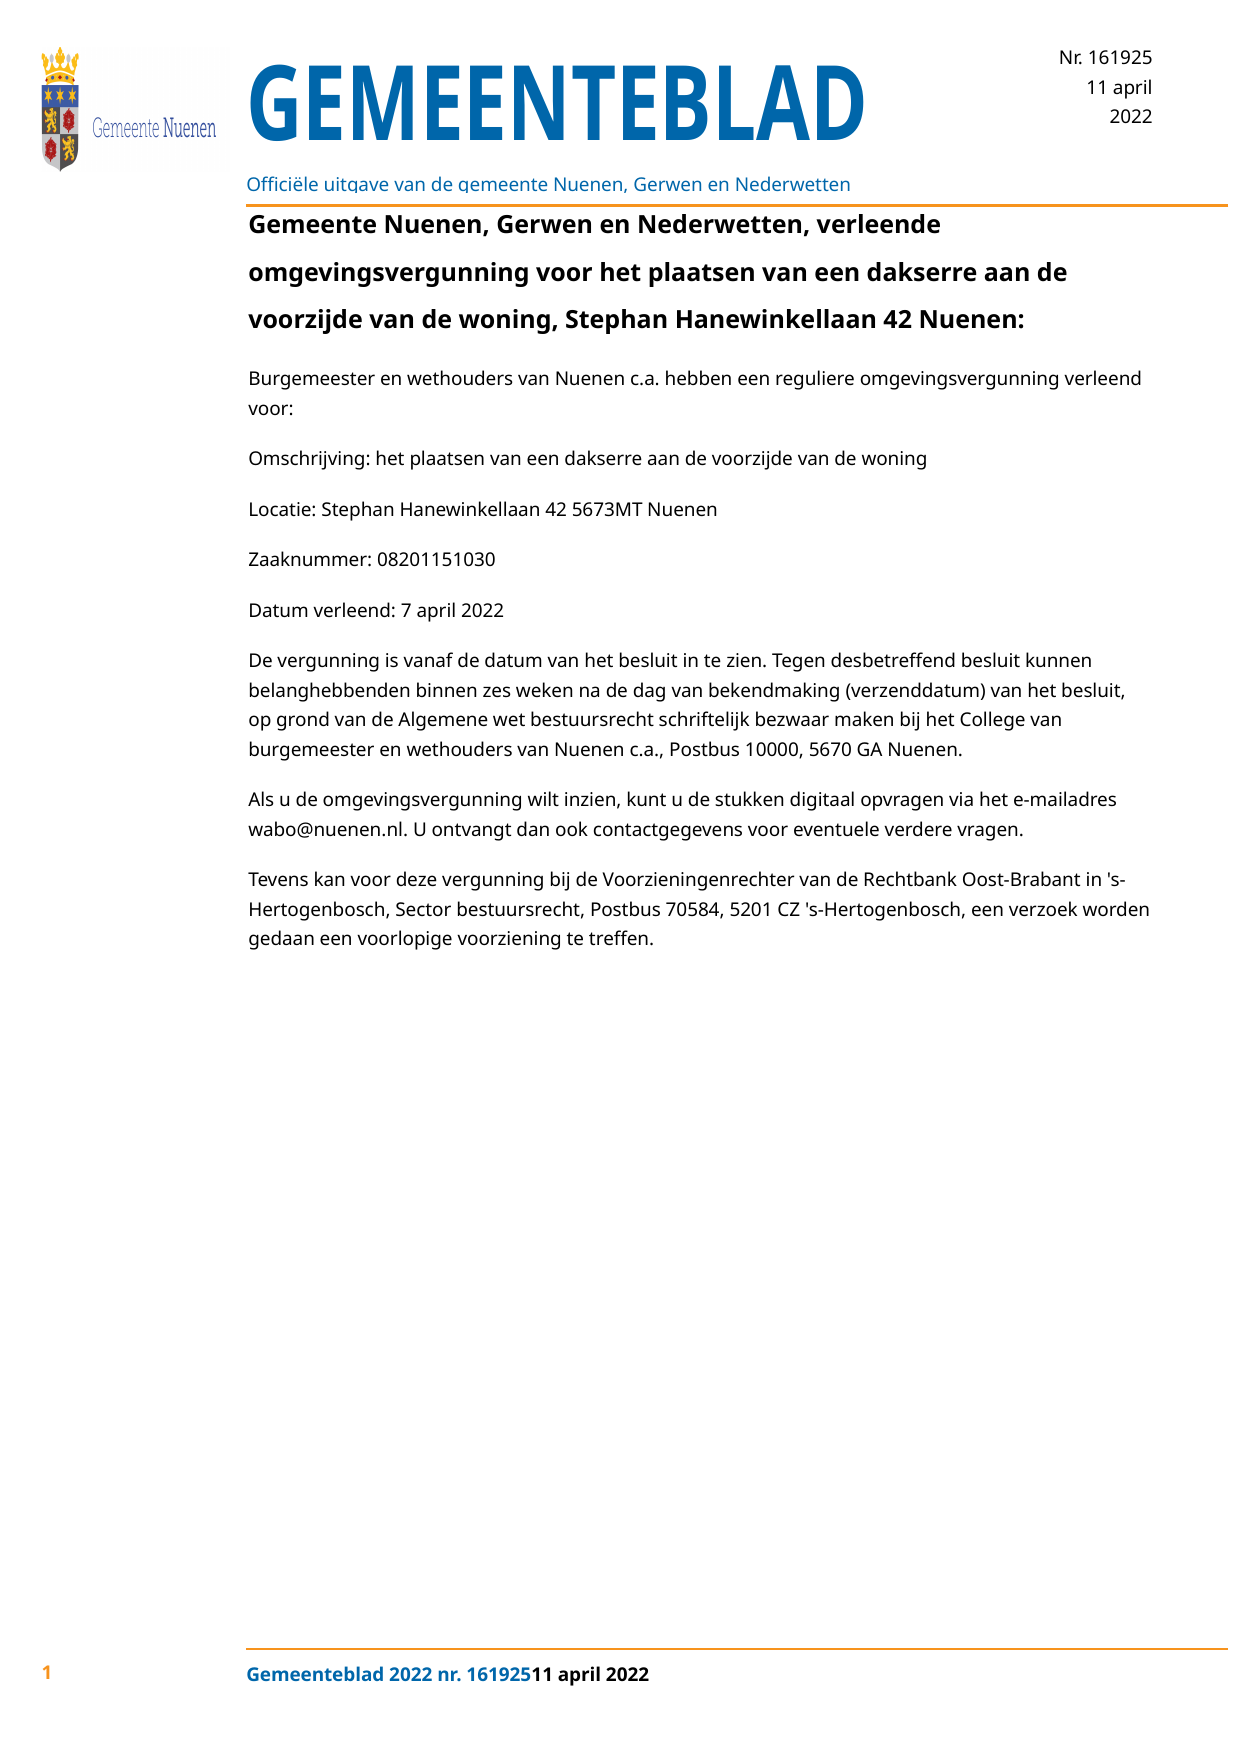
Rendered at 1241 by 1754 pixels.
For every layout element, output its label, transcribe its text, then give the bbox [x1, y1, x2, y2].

text Tevens kan voor deze vergunning bij de Voorzieningenrechter van de Rechtbank Oost-Brabant in 's-Hertogenbosch, Sector bestuursrecht, Postbus 70584, 5201 CZ 's-Hertogenbosch, een verzoek worden gedaan een voorlopige voorziening te treffen. [248, 866, 1152, 951]
text Locatie: Stephan Hanewinkellaan 42 5673MT Nuenen [248, 496, 1152, 522]
text Omschrijving: het plaatsen van een dakserre aan de voorzijde van de woning [248, 446, 1152, 471]
text Burgemeester en wethouders van Nuenen c.a. hebben een reguliere omgevingsvergunning verleend voor: [248, 366, 1152, 421]
text Als u de omgevingsvergunning wilt inzien, kunt u de stukken digitaal opvragen via het e-mailadres wabo@nuenen.nl. U ontvangt dan ook contactgegevens voor eventuele verdere vragen. [248, 786, 1152, 842]
picture [41, 47, 231, 172]
text De vergunning is vanaf de datum van het besluit in te zien. Tegen desbetreffend besluit kunnen belanghebbenden binnen zes weken na de dag van bekendmaking (verzenddatum) van het besluit, op grond van de Algemene wet bestuursrecht schriftelijk bezwaar maken bij het College van burgemeester en wethouders van Nuenen c.a., Postbus 10000, 5670 GA Nuenen. [248, 647, 1152, 762]
text Gemeente Nuenen, Gerwen en Nederwetten, verleende omgevingsvergunning voor het plaatsen van een dakserre aan de voorzijde van de woning, Stephan Hanewinkellaan 42 Nuenen: [248, 207, 1152, 336]
text Zaaknummer: 08201151030 [248, 546, 1152, 572]
text Datum verleend: 7 april 2022 [248, 597, 1152, 622]
